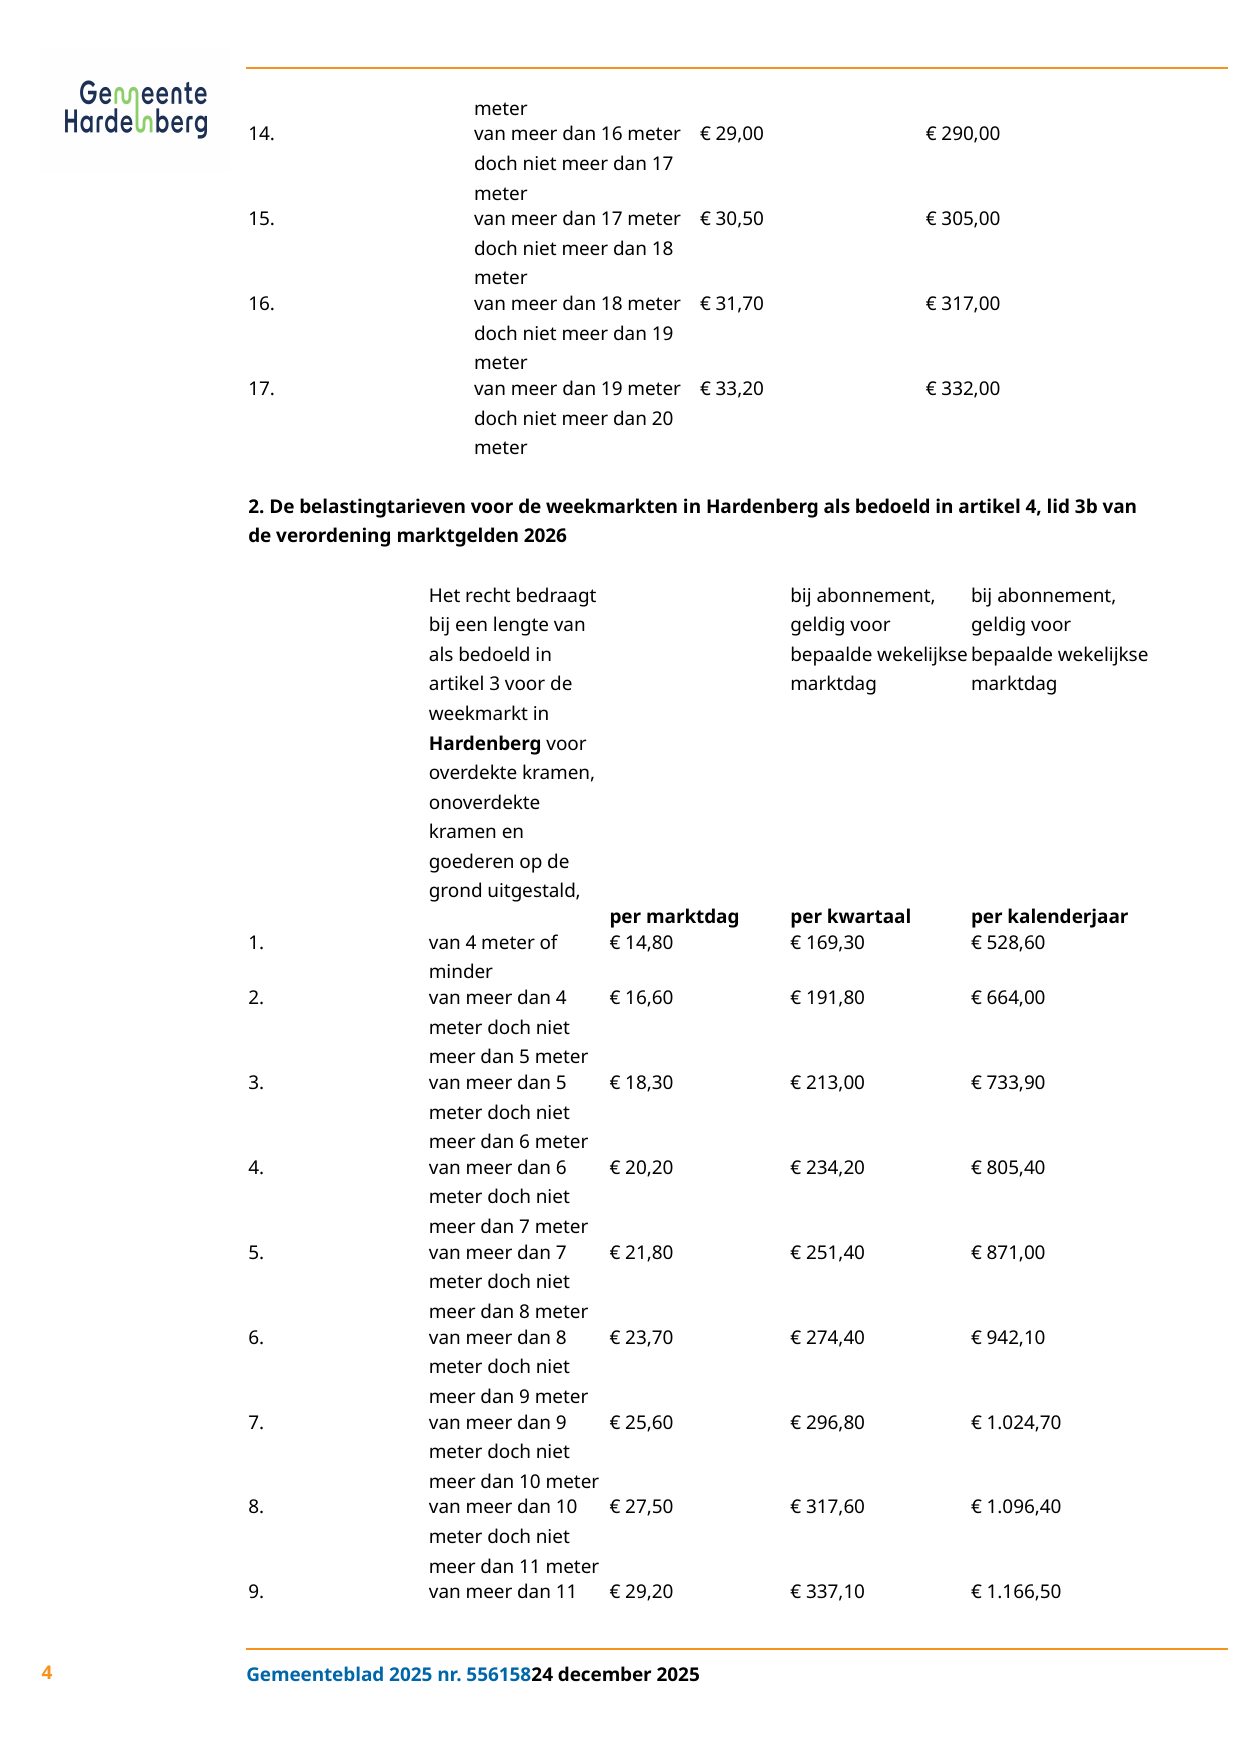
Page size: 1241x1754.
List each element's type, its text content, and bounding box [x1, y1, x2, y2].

table_cell € 29,20 [609, 1579, 790, 1604]
table_cell meter [474, 95, 700, 121]
table_cell 5. [248, 1239, 429, 1324]
table_cell 2. [248, 984, 429, 1069]
table_cell € 18,30 [609, 1069, 790, 1154]
table_cell per marktdag [609, 903, 790, 929]
table_cell per kwartaal [790, 903, 971, 929]
table_cell € 871,00 [971, 1239, 1152, 1324]
table_cell € 274,40 [790, 1324, 971, 1409]
table_cell € 664,00 [971, 984, 1152, 1069]
table_cell € 1.096,40 [971, 1494, 1152, 1579]
table_cell van meer dan 7 meter doch niet meer dan 8 meter [429, 1239, 609, 1324]
table_cell € 305,00 [926, 205, 1152, 290]
table_cell € 296,80 [790, 1409, 971, 1494]
table_cell € 332,00 [926, 375, 1152, 460]
table_cell 14. [248, 121, 474, 205]
table_cell 9. [248, 1579, 429, 1604]
table_cell € 337,10 [790, 1579, 971, 1604]
table_cell € 251,40 [790, 1239, 971, 1324]
table_cell 8. [248, 1494, 429, 1579]
table_cell € 1.166,50 [971, 1579, 1152, 1604]
table_cell 7. [248, 1409, 429, 1494]
table_cell van meer dan 8 meter doch niet meer dan 9 meter [429, 1324, 609, 1409]
table_cell van meer dan 10 meter doch niet meer dan 11 meter [429, 1494, 609, 1579]
table_header bij abonnement, geldig voor bepaalde wekelijkse marktdag [790, 582, 971, 903]
table_cell van meer dan 11 [429, 1579, 609, 1604]
table_cell van meer dan 16 meter doch niet meer dan 17 meter [474, 121, 700, 205]
table_cell € 29,00 [700, 121, 926, 205]
table_cell van meer dan 19 meter doch niet meer dan 20 meter [474, 375, 700, 460]
table_cell per kalenderjaar [971, 903, 1152, 929]
table_cell 3. [248, 1069, 429, 1154]
table_cell € 30,50 [700, 205, 926, 290]
table_header bij abonnement, geldig voor bepaalde wekelijkse marktdag [971, 582, 1152, 903]
table_cell van meer dan 18 meter doch niet meer dan 19 meter [474, 290, 700, 375]
table_cell € 317,60 [790, 1494, 971, 1579]
table_cell € 317,00 [926, 290, 1152, 375]
table_cell € 805,40 [971, 1154, 1152, 1239]
table_cell € 21,80 [609, 1239, 790, 1324]
table_cell [248, 95, 474, 121]
table_cell 6. [248, 1324, 429, 1409]
table_cell € 1.024,70 [971, 1409, 1152, 1494]
table_cell 17. [248, 375, 474, 460]
table_cell € 528,60 [971, 929, 1152, 984]
table_cell € 20,20 [609, 1154, 790, 1239]
table_cell € 191,80 [790, 984, 971, 1069]
table_cell € 290,00 [926, 121, 1152, 205]
table_cell 4. [248, 1154, 429, 1239]
table_cell € 31,70 [700, 290, 926, 375]
table_cell € 14,80 [609, 929, 790, 984]
table_cell 1. [248, 929, 429, 984]
table_cell [926, 95, 1152, 121]
table_cell € 169,30 [790, 929, 971, 984]
table_cell € 942,10 [971, 1324, 1152, 1409]
table_cell € 234,20 [790, 1154, 971, 1239]
table_cell € 23,70 [609, 1324, 790, 1409]
table_cell € 733,90 [971, 1069, 1152, 1154]
table_cell van 4 meter of minder [429, 929, 609, 984]
text 2. De belastingtarieven voor de weekmarkten in Hardenberg als bedoeld in artikel 4, lid 3b van de verordening marktgelden 2026 [248, 493, 1152, 548]
table_cell € 27,50 [609, 1494, 790, 1579]
table_cell 15. [248, 205, 474, 290]
table_header [609, 582, 790, 903]
table_cell € 33,20 [700, 375, 926, 460]
table_cell van meer dan 9 meter doch niet meer dan 10 meter [429, 1409, 609, 1494]
table_cell [429, 903, 609, 929]
table_cell € 213,00 [790, 1069, 971, 1154]
table_cell 16. [248, 290, 474, 375]
table_cell € 16,60 [609, 984, 790, 1069]
table_header [248, 582, 429, 903]
table_header Het recht bedraagt bij een lengte van als bedoeld in artikel 3 voor de weekmarkt in Hardenberg voor overdekte kramen, onoverdekte kramen en goederen op de grond uitgestald, [429, 582, 609, 903]
table_cell van meer dan 6 meter doch niet meer dan 7 meter [429, 1154, 609, 1239]
table_cell [700, 95, 926, 121]
table_cell van meer dan 4 meter doch niet meer dan 5 meter [429, 984, 609, 1069]
picture [41, 47, 231, 172]
table_cell van meer dan 5 meter doch niet meer dan 6 meter [429, 1069, 609, 1154]
table_cell van meer dan 17 meter doch niet meer dan 18 meter [474, 205, 700, 290]
table_cell € 25,60 [609, 1409, 790, 1494]
table_cell [248, 903, 429, 929]
